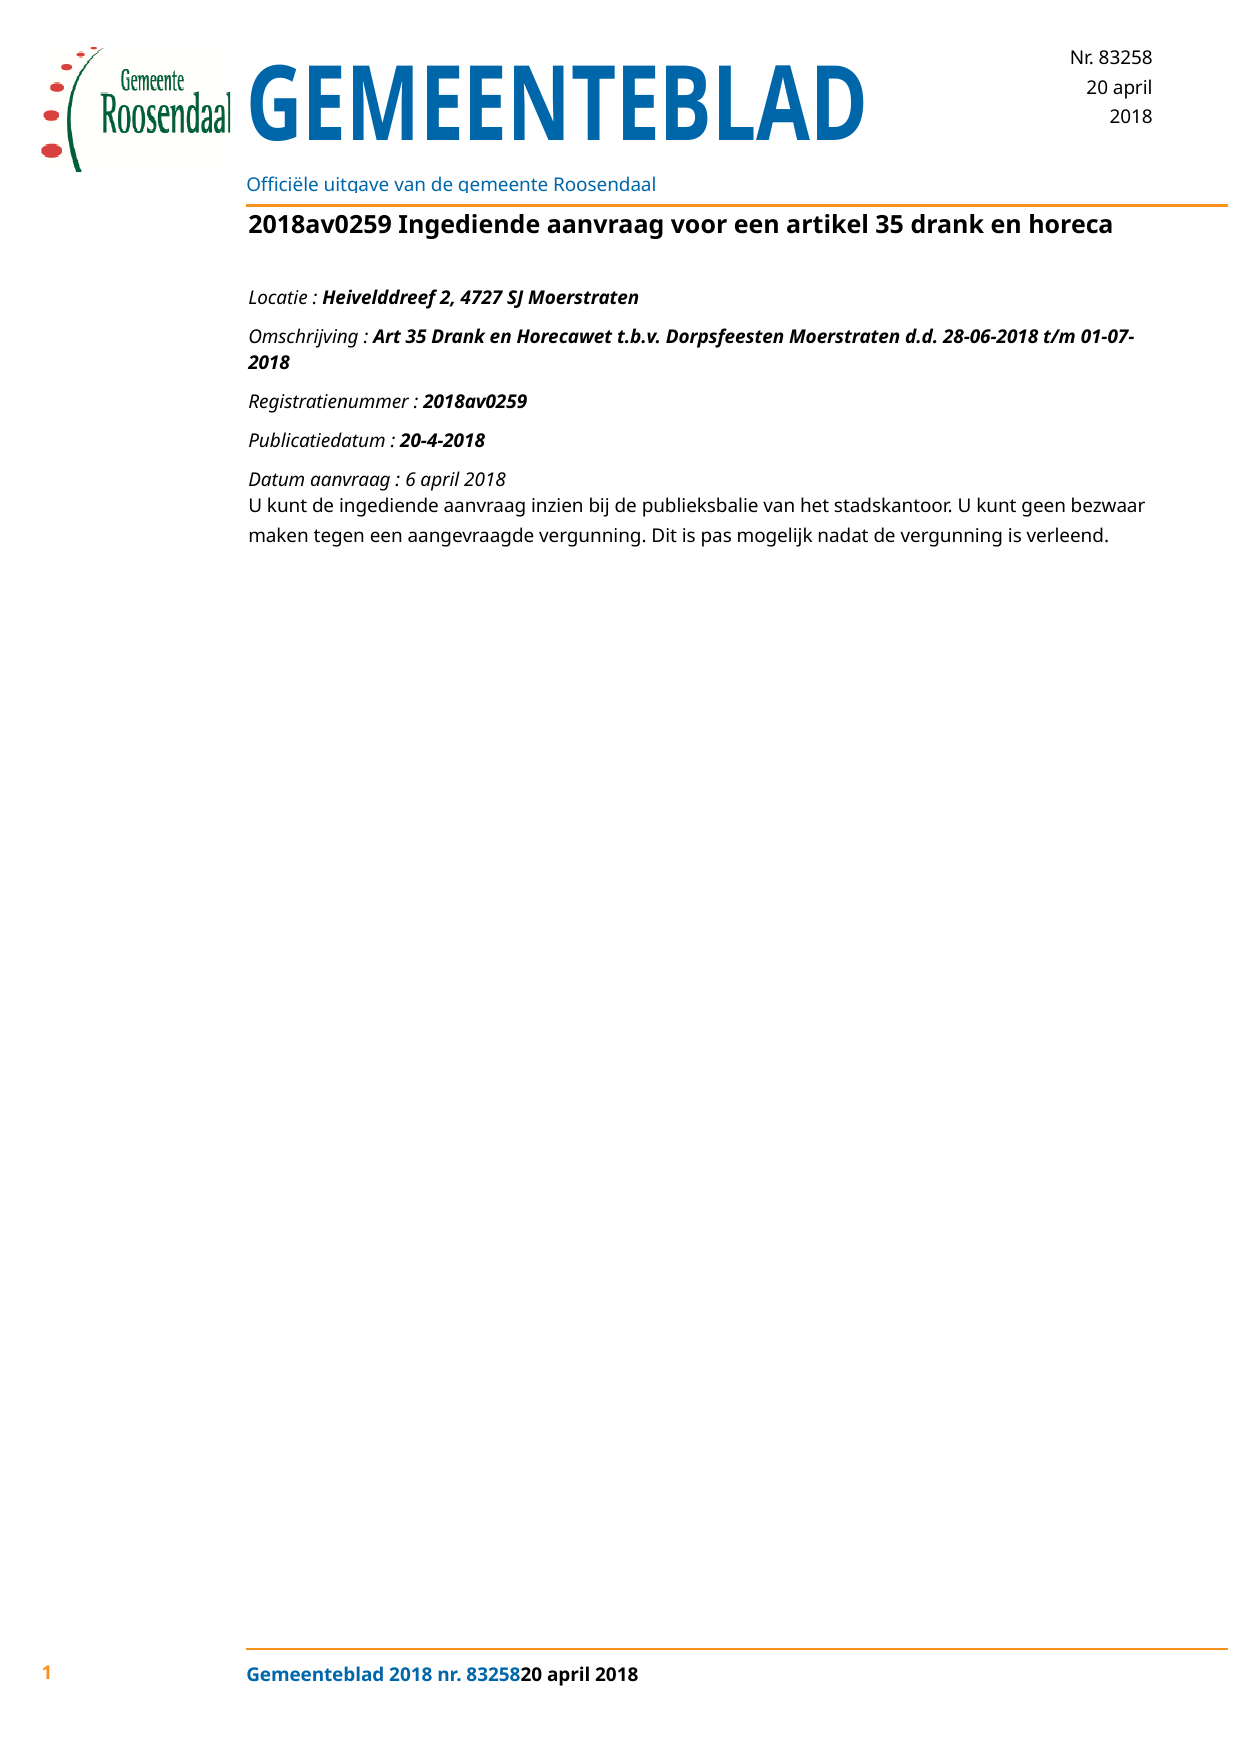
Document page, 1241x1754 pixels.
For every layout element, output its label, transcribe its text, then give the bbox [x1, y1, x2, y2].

text U kunt de ingediende aanvraag inzien bij de publieksbalie van het stadskantoor. U kunt geen bezwaar maken tegen een aangevraagde vergunning. Dit is pas mogelijk nadat de vergunning is verleend. [248, 492, 1152, 548]
text Omschrijving : Art 35 Drank en Horecawet t.b.v. Dorpsfeesten Moerstraten d.d. 28-06-2018 t/m 01-07-2018 [248, 323, 1152, 374]
text Publicatiedatum : 20-4-2018 [248, 427, 1152, 453]
picture [41, 47, 231, 172]
text Locatie : Heivelddreef 2, 4727 SJ Moerstraten [248, 284, 1152, 309]
text Registratienummer : 2018av0259 [248, 388, 1152, 414]
text Datum aanvraag : 6 april 2018 [248, 467, 1152, 492]
text 2018av0259 Ingediende aanvraag voor een artikel 35 drank en horeca [248, 207, 1152, 241]
